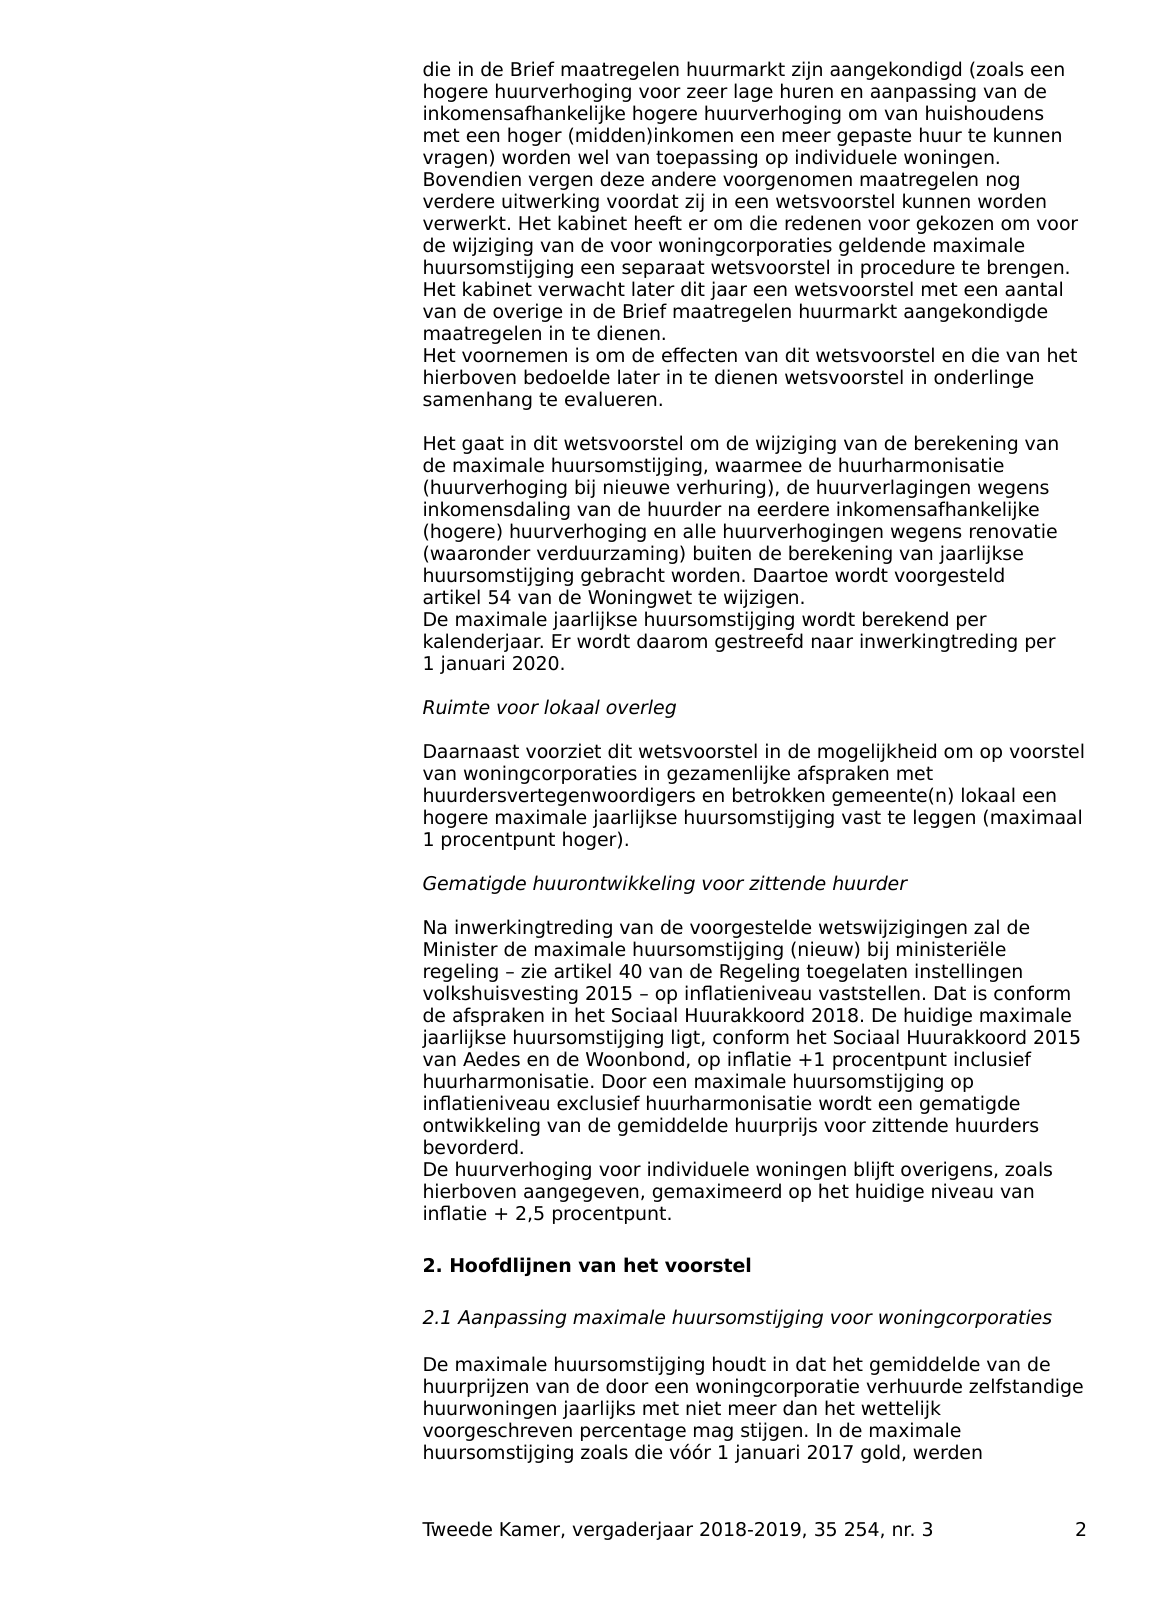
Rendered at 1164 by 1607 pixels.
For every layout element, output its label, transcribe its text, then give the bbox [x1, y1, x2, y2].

subtitle 2. Hoofdlijnen van het voorstel [422, 1255, 1087, 1277]
text Na inwerkingtreding van de voorgestelde wetswijzigingen zal de Minister de maximale huursomstijging (nieuw) bij ministeriële regeling – zie artikel 40 van de Regeling toegelaten instellingen volkshuisvesting 2015 – op inflatieniveau vaststellen. Dat is conform de afspraken in het Sociaal Huurakkoord 2018. De huidige maximale jaarlijkse huursomstijging ligt, conform het Sociaal Huurakkoord 2015 van Aedes en de Woonbond, op inflatie +1 procentpunt inclusief huurharmonisatie. Door een maximale huursomstijging op inflatieniveau exclusief huurharmonisatie wordt een gematigde ontwikkeling van de gemiddelde huurprijs voor zittende huurders bevorderd. [422, 917, 1087, 1159]
text Daarnaast voorziet dit wetsvoorstel in de mogelijkheid om op voorstel van woningcorporaties in gezamenlijke afspraken met huurdersvertegenwoordigers en betrokken gemeente(n) lokaal een hogere maximale jaarlijkse huursomstijging vast te leggen (maximaal 1 procentpunt hoger). [422, 741, 1087, 851]
subtitle Gematigde huurontwikkeling voor zittende huurder [422, 873, 1087, 895]
text die in de Brief maatregelen huurmarkt zijn aangekondigd (zoals een hogere huurverhoging voor zeer lage huren en aanpassing van de inkomensafhankelijke hogere huurverhoging om van huishoudens met een hoger (midden)inkomen een meer gepaste huur te kunnen vragen) worden wel van toepassing op individuele woningen. Bovendien vergen deze andere voorgenomen maatregelen nog verdere uitwerking voordat zij in een wetsvoorstel kunnen worden verwerkt. Het kabinet heeft er om die redenen voor gekozen om voor de wijziging van de voor woningcorporaties geldende maximale huursomstijging een separaat wetsvoorstel in procedure te brengen. Het kabinet verwacht later dit jaar een wetsvoorstel met een aantal van de overige in de Brief maatregelen huurmarkt aangekondigde maatregelen in te dienen. [422, 59, 1087, 345]
text De huurverhoging voor individuele woningen blijft overigens, zoals hierboven aangegeven, gemaximeerd op het huidige niveau van inflatie + 2,5 procentpunt. [422, 1159, 1087, 1225]
subtitle 2.1 Aanpassing maximale huursomstijging voor woningcorporaties [422, 1307, 1087, 1329]
text De maximale jaarlijkse huursomstijging wordt berekend per kalenderjaar. Er wordt daarom gestreefd naar inwerkingtreding per 1 januari 2020. [422, 609, 1087, 675]
subtitle Ruimte voor lokaal overleg [422, 697, 1087, 719]
text De maximale huursomstijging houdt in dat het gemiddelde van de huurprijzen van de door een woningcorporatie verhuurde zelfstandige huurwoningen jaarlijks met niet meer dan het wettelijk voorgeschreven percentage mag stijgen. In de maximale huursomstijging zoals die vóór 1 januari 2017 gold, werden [422, 1354, 1087, 1464]
text Het gaat in dit wetsvoorstel om de wijziging van de berekening van de maximale huursomstijging, waarmee de huurharmonisatie (huurverhoging bij nieuwe verhuring), de huurverlagingen wegens inkomensdaling van de huurder na eerdere inkomensafhankelijke (hogere) huurverhoging en alle huurverhogingen wegens renovatie (waaronder verduurzaming) buiten de berekening van jaarlijkse huursomstijging gebracht worden. Daartoe wordt voorgesteld artikel 54 van de Woningwet te wijzigen. [422, 433, 1087, 609]
text Het voornemen is om de effecten van dit wetsvoorstel en die van het hierboven bedoelde later in te dienen wetsvoorstel in onderlinge samenhang te evalueren. [422, 345, 1087, 411]
